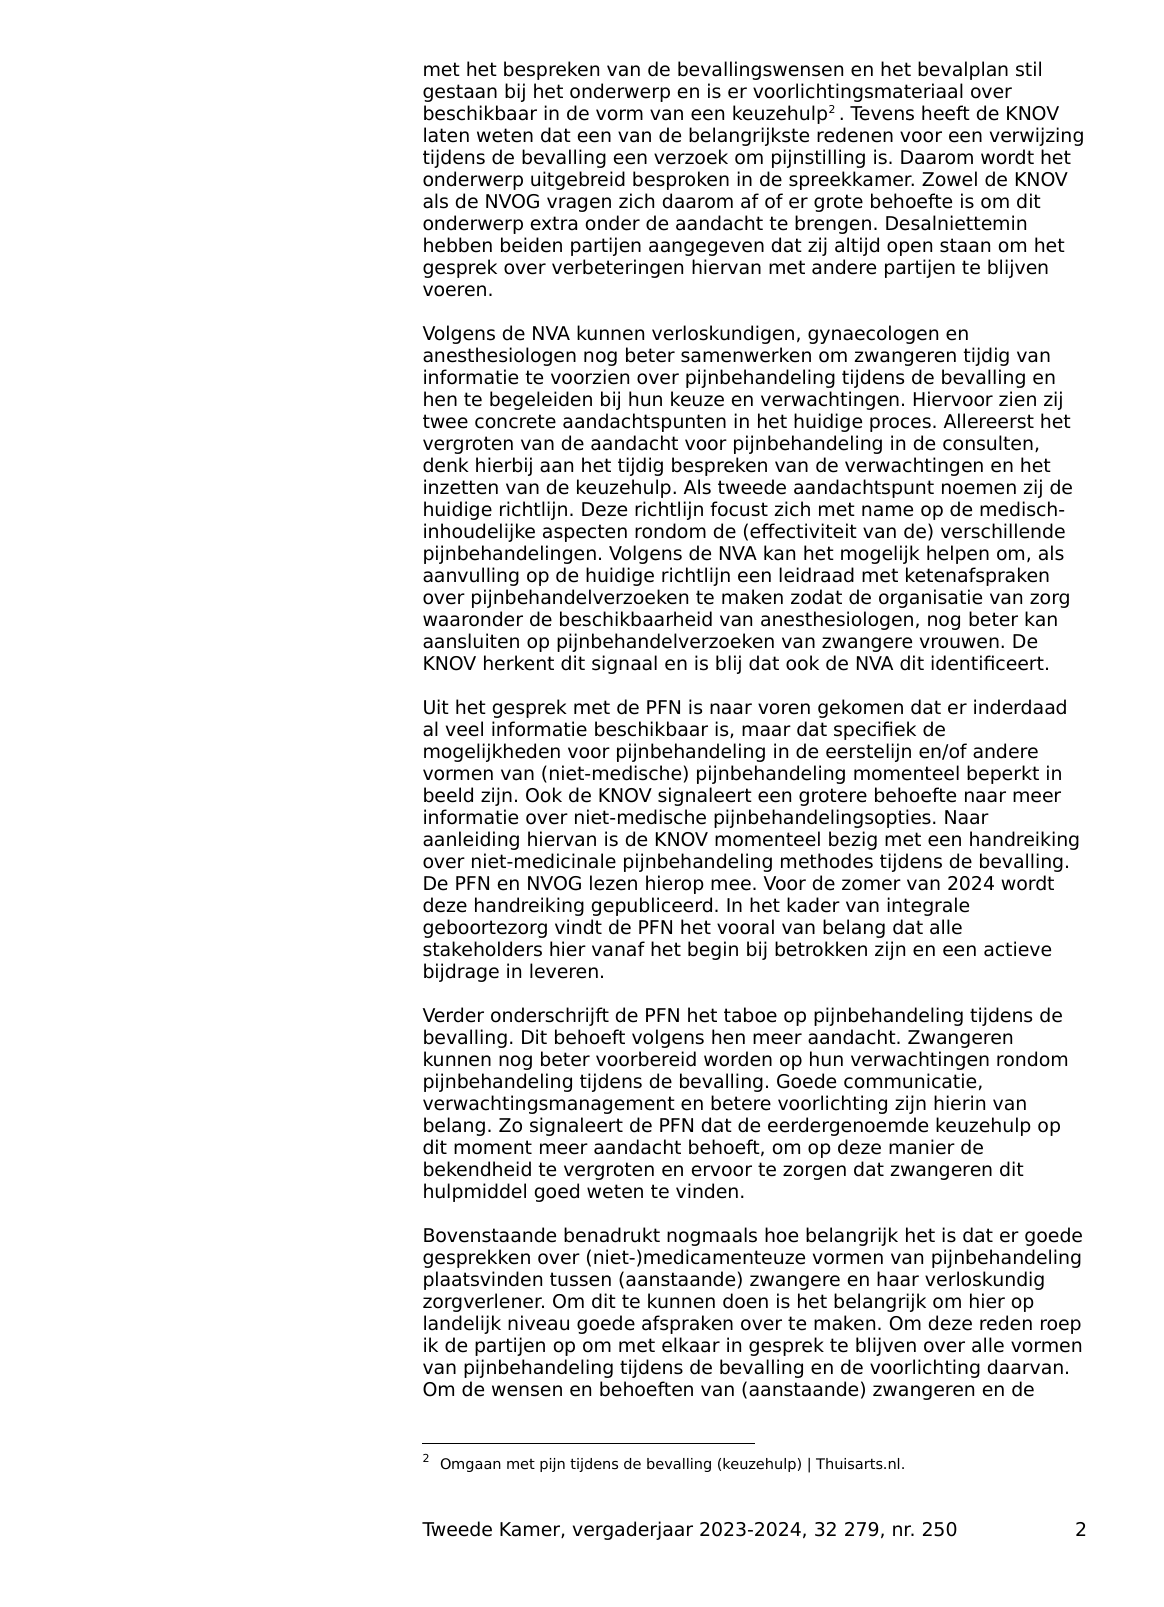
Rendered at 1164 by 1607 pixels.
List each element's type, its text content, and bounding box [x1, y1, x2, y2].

text Uit het gesprek met de PFN is naar voren gekomen dat er inderdaad al veel informatie beschikbaar is, maar dat specifiek de mogelijkheden voor pijnbehandeling in de eerstelijn en/of andere vormen van (niet-medische) pijnbehandeling momenteel beperkt in beeld zijn. Ook de KNOV signaleert een grotere behoefte naar meer informatie over niet-medische pijnbehandelingsopties. Naar aanleiding hiervan is de KNOV momenteel bezig met een handreiking over niet-medicinale pijnbehandeling methodes tijdens de bevalling. De PFN en NVOG lezen hierop mee. Voor de zomer van 2024 wordt deze handreiking gepubliceerd. In het kader van integrale geboortezorg vindt de PFN het vooral van belang dat alle stakeholders hier vanaf het begin bij betrokken zijn en een actieve bijdrage in leveren. [422, 697, 1087, 983]
text met het bespreken van de bevallingswensen en het bevalplan stil gestaan bij het onderwerp en is er voorlichtingsmateriaal over beschikbaar in de vorm van een keuzehulp. Tevens heeft de KNOV laten weten dat een van de belangrijkste redenen voor een verwijzing tijdens de bevalling een verzoek om pijnstilling is. Daarom wordt het onderwerp uitgebreid besproken in de spreekkamer. Zowel de KNOV als de NVOG vragen zich daarom af of er grote behoefte is om dit onderwerp extra onder de aandacht te brengen. Desalniettemin hebben beiden partijen aangegeven dat zij altijd open staan om het gesprek over verbeteringen hiervan met andere partijen te blijven voeren. [422, 59, 1087, 301]
text Bovenstaande benadrukt nogmaals hoe belangrijk het is dat er goede gesprekken over (niet-)medicamenteuze vormen van pijnbehandeling plaatsvinden tussen (aanstaande) zwangere en haar verloskundig zorgverlener. Om dit te kunnen doen is het belangrijk om hier op landelijk niveau goede afspraken over te maken. Om deze reden roep ik de partijen op om met elkaar in gesprek te blijven over alle vormen van pijnbehandeling tijdens de bevalling en de voorlichting daarvan. Om de wensen en behoeften van (aanstaande) zwangeren en de [422, 1225, 1087, 1401]
text Omgaan met pijn tijdens de bevalling (keuzehulp) | Thuisarts.nl. [422, 1452, 1087, 1474]
text Volgens de NVA kunnen verloskundigen, gynaecologen en anesthesiologen nog beter samenwerken om zwangeren tijdig van informatie te voorzien over pijnbehandeling tijdens de bevalling en hen te begeleiden bij hun keuze en verwachtingen. Hiervoor zien zij twee concrete aandachtspunten in het huidige proces. Allereerst het vergroten van de aandacht voor pijnbehandeling in de consulten, denk hierbij aan het tijdig bespreken van de verwachtingen en het inzetten van de keuzehulp. Als tweede aandachtspunt noemen zij de huidige richtlijn. Deze richtlijn focust zich met name op de medisch-inhoudelijke aspecten rondom de (effectiviteit van de) verschillende pijnbehandelingen. Volgens de NVA kan het mogelijk helpen om, als aanvulling op de huidige richtlijn een leidraad met ketenafspraken over pijnbehandelverzoeken te maken zodat de organisatie van zorg waaronder de beschikbaarheid van anesthesiologen, nog beter kan aansluiten op pijnbehandelverzoeken van zwangere vrouwen. De KNOV herkent dit signaal en is blij dat ook de NVA dit identificeert. [422, 323, 1087, 675]
text Verder onderschrijft de PFN het taboe op pijnbehandeling tijdens de bevalling. Dit behoeft volgens hen meer aandacht. Zwangeren kunnen nog beter voorbereid worden op hun verwachtingen rondom pijnbehandeling tijdens de bevalling. Goede communicatie, verwachtingsmanagement en betere voorlichting zijn hierin van belang. Zo signaleert de PFN dat de eerdergenoemde keuzehulp op dit moment meer aandacht behoeft, om op deze manier de bekendheid te vergroten en ervoor te zorgen dat zwangeren dit hulpmiddel goed weten te vinden. [422, 1005, 1087, 1203]
